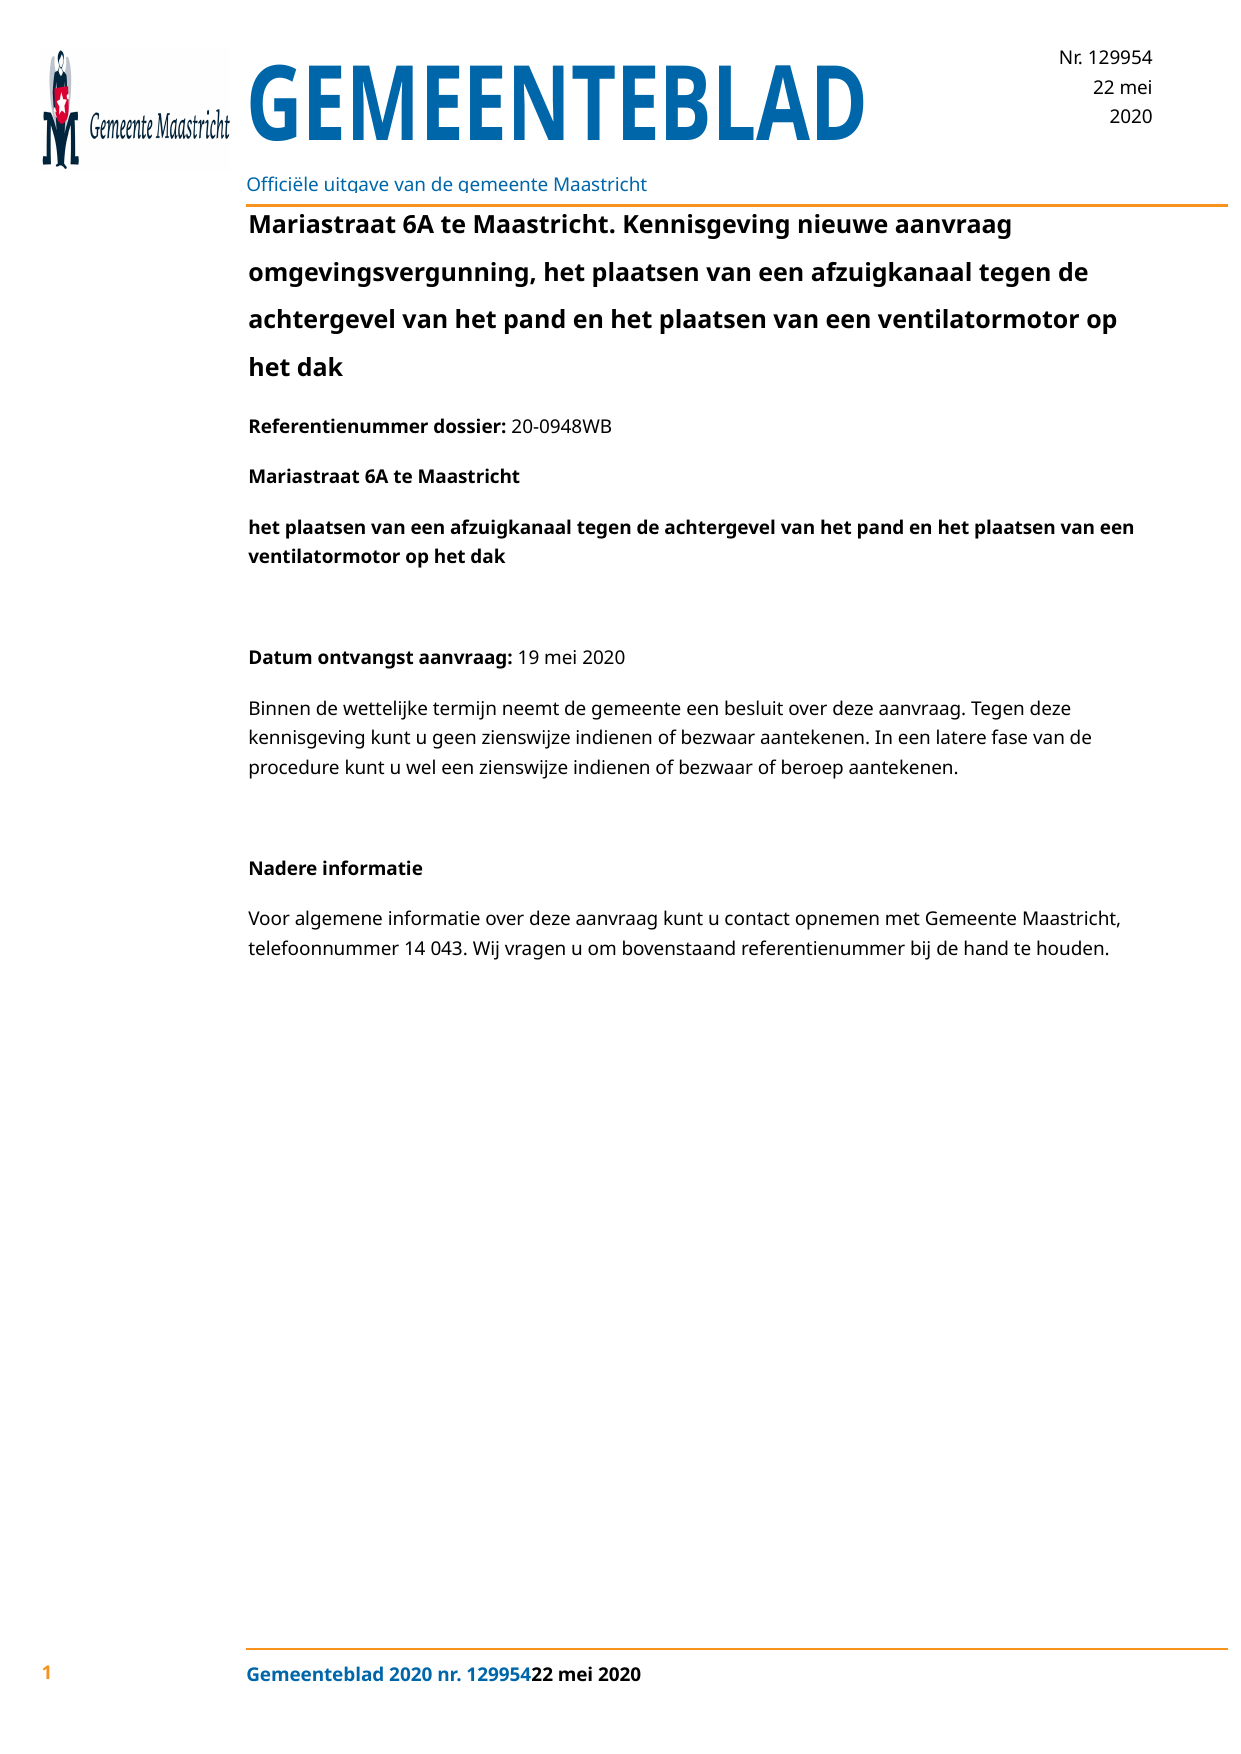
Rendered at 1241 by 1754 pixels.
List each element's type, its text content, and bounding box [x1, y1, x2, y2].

picture [41, 47, 231, 172]
text Mariastraat 6A te Maastricht [248, 463, 1152, 489]
text Binnen de wettelijke termijn neemt de gemeente een besluit over deze aanvraag. Tegen deze kennisgeving kunt u geen zienswijze indienen of bezwaar aantekenen. In een latere fase van de procedure kunt u wel een zienswijze indienen of bezwaar of beroep aantekenen. [248, 695, 1152, 780]
text Mariastraat 6A te Maastricht. Kennisgeving nieuwe aanvraag omgevingsvergunning, het plaatsen van een afzuigkanaal tegen de achtergevel van het pand en het plaatsen van een ventilatormotor op het dak [248, 207, 1152, 384]
text Nadere informatie [248, 855, 1152, 881]
text Voor algemene informatie over deze aanvraag kunt u contact opnemen met Gemeente Maastricht, telefoonnummer 14 043. Wij vragen u om bovenstaand referentienummer bij de hand te houden. [248, 905, 1152, 961]
text Referentienummer dossier: 20-0948WB [248, 413, 1152, 439]
text Datum ontvangst aanvraag: 19 mei 2020 [248, 644, 1152, 670]
text het plaatsen van een afzuigkanaal tegen de achtergevel van het pand en het plaatsen van een ventilatormotor op het dak [248, 514, 1152, 569]
